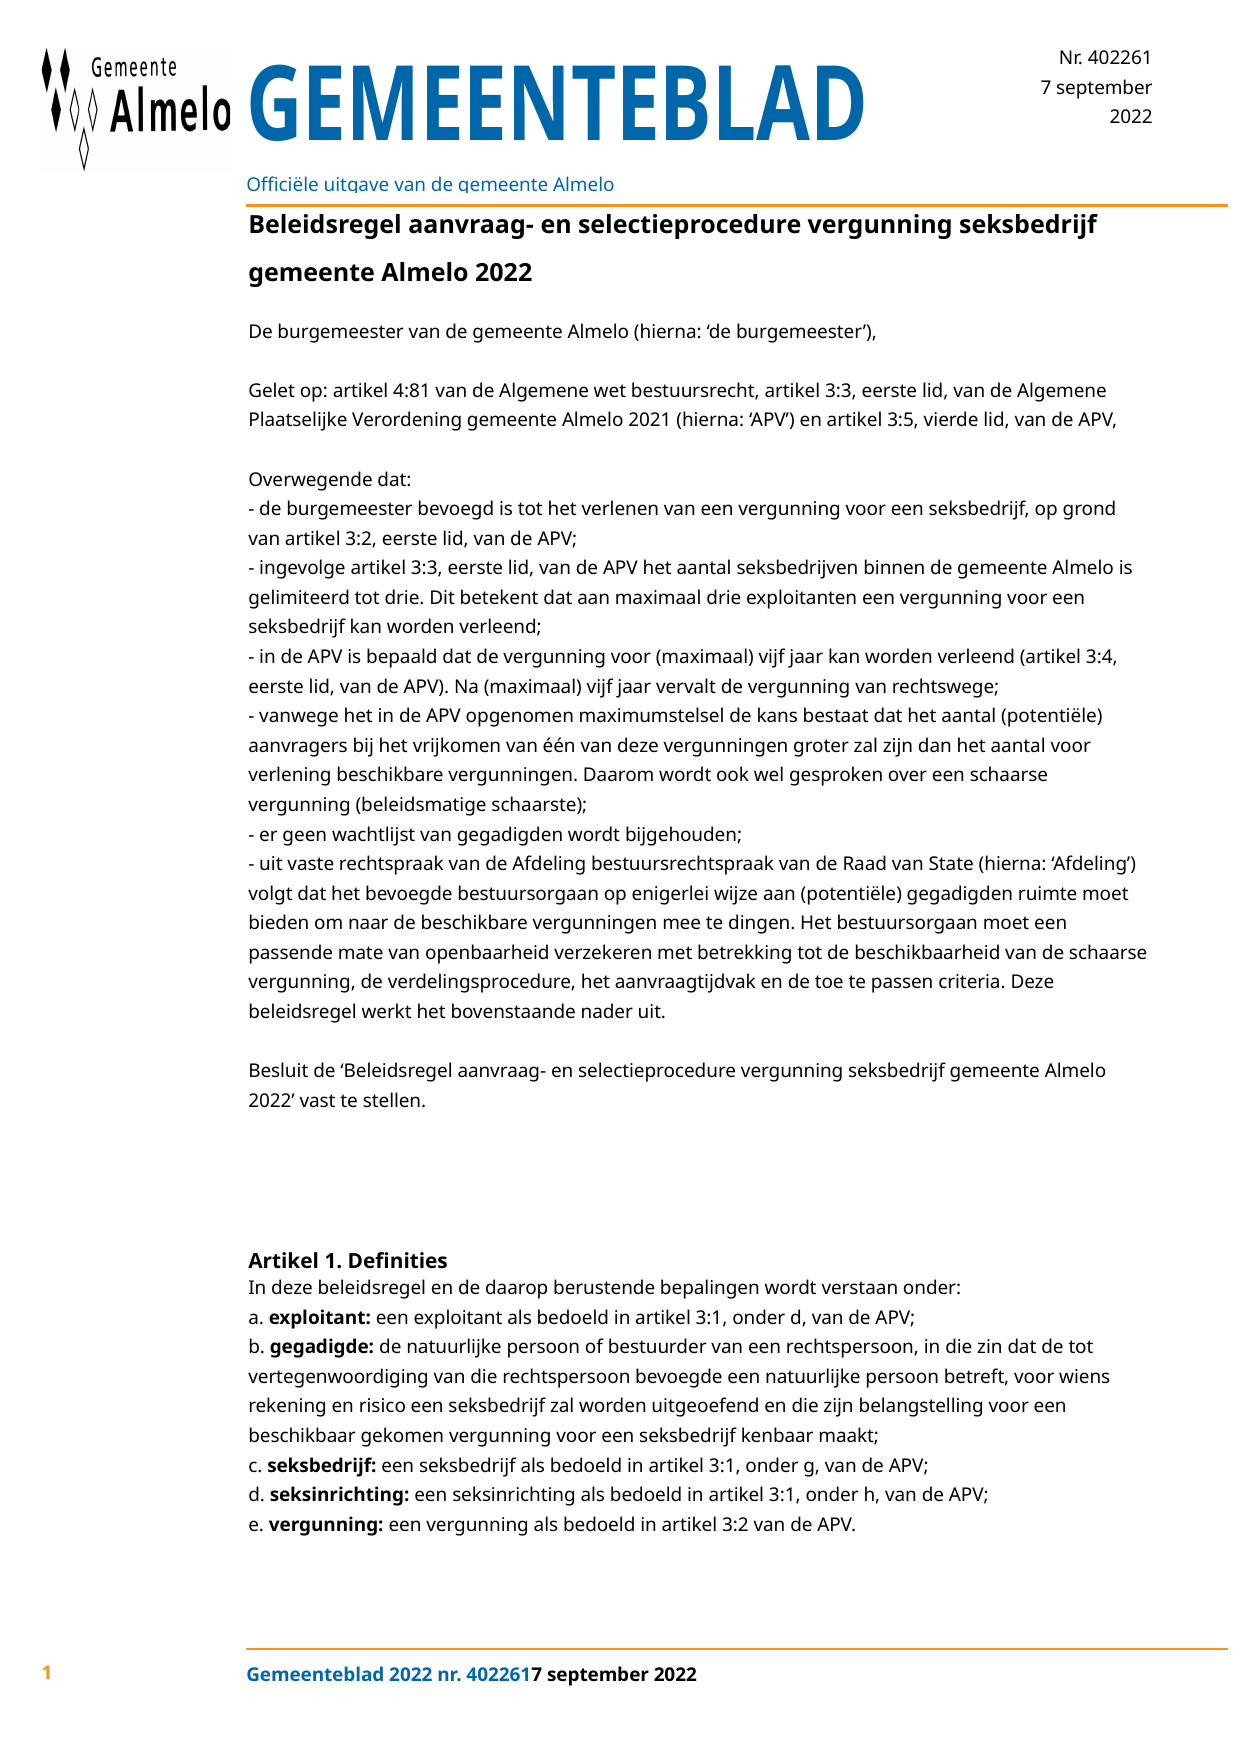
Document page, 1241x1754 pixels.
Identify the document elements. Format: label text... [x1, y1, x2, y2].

picture [41, 47, 231, 172]
text De burgemeester van de gemeente Almelo (hierna: ‘de burgemeester’), [248, 318, 1152, 344]
text c. seksbedrijf: een seksbedrijf als bedoeld in artikel 3:1, onder g, van de APV; [248, 1452, 1152, 1478]
text - uit vaste rechtspraak van de Afdeling bestuursrechtspraak van de Raad van State (hierna: ‘Afdeling’) volgt dat het bevoegde bestuursorgaan op enigerlei wijze aan (potentiële) gegadigden ruimte moet bieden om naar de beschikbare vergunningen mee te dingen. Het bestuursorgaan moet een passende mate van openbaarheid verzekeren met betrekking tot de beschikbaarheid van de schaarse vergunning, de verdelingsprocedure, het aanvraagtijdvak en de toe te passen criteria. Deze beleidsregel werkt het bovenstaande nader uit. [248, 850, 1152, 1024]
text Beleidsregel aanvraag- en selectieprocedure vergunning seksbedrijf gemeente Almelo 2022 [248, 207, 1152, 288]
text b. gegadigde: de natuurlijke persoon of bestuurder van een rechtspersoon, in die zin dat de tot vertegenwoordiging van die rechtspersoon bevoegde een natuurlijke persoon betreft, voor wiens rekening en risico een seksbedrijf zal worden uitgeoefend en die zijn belangstelling voor een beschikbaar gekomen vergunning voor een seksbedrijf kenbaar maakt; [248, 1333, 1152, 1448]
text Besluit de ‘Beleidsregel aanvraag- en selectieprocedure vergunning seksbedrijf gemeente Almelo 2022’ vast te stellen. [248, 1057, 1152, 1113]
text Gelet op: artikel 4:81 van de Algemene wet bestuursrecht, artikel 3:3, eerste lid, van de Algemene Plaatselijke Verordening gemeente Almelo 2021 (hierna: ‘APV’) en artikel 3:5, vierde lid, van de APV, [248, 377, 1152, 432]
text e. vergunning: een vergunning als bedoeld in artikel 3:2 van de APV. [248, 1511, 1152, 1537]
text - ingevolge artikel 3:3, eerste lid, van de APV het aantal seksbedrijven binnen de gemeente Almelo is gelimiteerd tot drie. Dit betekent dat aan maximaal drie exploitanten een vergunning voor een seksbedrijf kan worden verleend; [248, 554, 1152, 639]
text In deze beleidsregel en de daarop berustende bepalingen wordt verstaan onder: [248, 1274, 1152, 1300]
text Overwegende dat: [248, 466, 1152, 492]
text a. exploitant: een exploitant als bedoeld in artikel 3:1, onder d, van de APV; [248, 1304, 1152, 1330]
text - vanwege het in de APV opgenomen maximumstelsel de kans bestaat dat het aantal (potentiële) aanvragers bij het vrijkomen van één van deze vergunningen groter zal zijn dan het aantal voor verlening beschikbare vergunningen. Daarom wordt ook wel gesproken over een schaarse vergunning (beleidsmatige schaarste); [248, 702, 1152, 817]
text d. seksinrichting: een seksinrichting als bedoeld in artikel 3:1, onder h, van de APV; [248, 1481, 1152, 1507]
text Artikel 1. Definities [248, 1246, 1152, 1274]
text - de burgemeester bevoegd is tot het verlenen van een vergunning voor een seksbedrijf, op grond van artikel 3:2, eerste lid, van de APV; [248, 495, 1152, 551]
text - in de APV is bepaald dat de vergunning voor (maximaal) vijf jaar kan worden verleend (artikel 3:4, eerste lid, van de APV). Na (maximaal) vijf jaar vervalt de vergunning van rechtswege; [248, 643, 1152, 699]
text - er geen wachtlijst van gegadigden wordt bijgehouden; [248, 821, 1152, 847]
